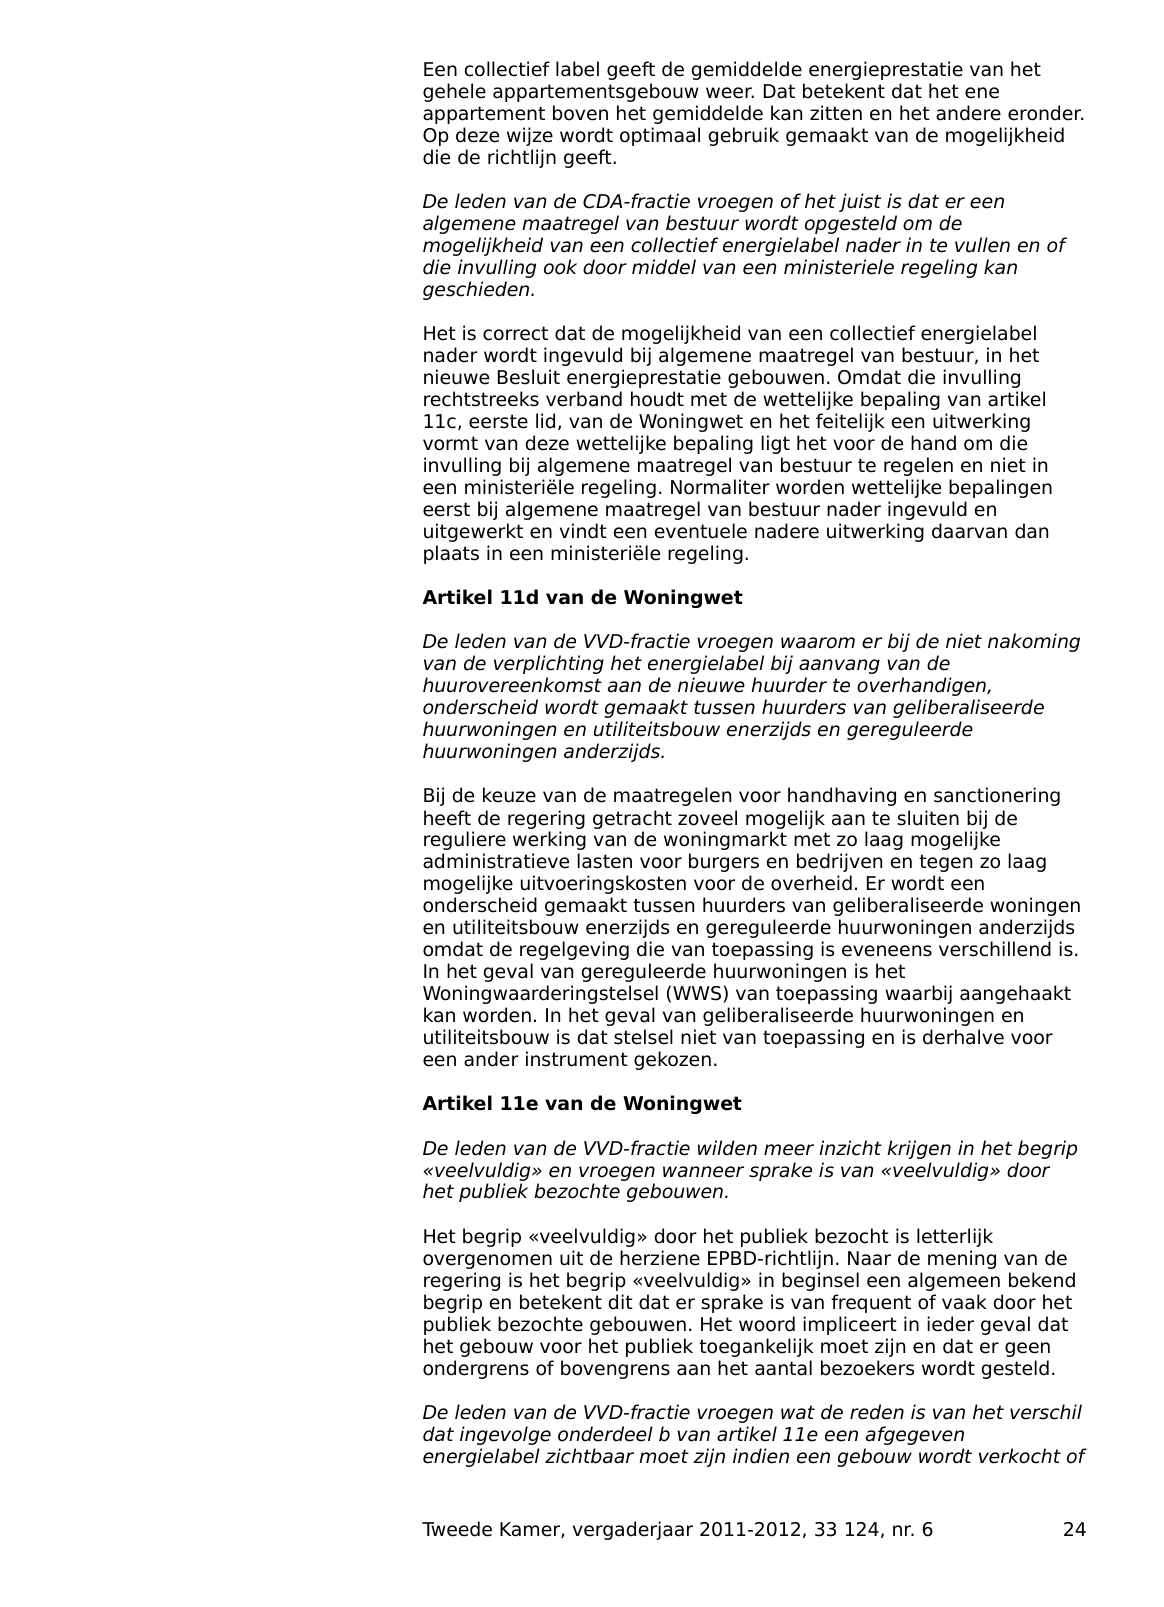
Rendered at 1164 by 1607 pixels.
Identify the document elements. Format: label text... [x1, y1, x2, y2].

text Het begrip «veelvuldig» door het publiek bezocht is letterlijk overgenomen uit de herziene EPBD-richtlijn. Naar de mening van de regering is het begrip «veelvuldig» in beginsel een algemeen bekend begrip en betekent dit dat er sprake is van frequent of vaak door het publiek bezochte gebouwen. Het woord impliceert in ieder geval dat het gebouw voor het publiek toegankelijk moet zijn en dat er geen ondergrens of bovengrens aan het aantal bezoekers wordt gesteld. [422, 1226, 1087, 1379]
text De leden van de VVD-fractie vroegen wat de reden is van het verschil dat ingevolge onderdeel b van artikel 11e een afgegeven energielabel zichtbaar moet zijn indien een gebouw wordt verkocht of [422, 1402, 1087, 1468]
text De leden van de VVD-fractie vroegen waarom er bij de niet nakoming van de verplichting het energielabel bij aanvang van de huurovereenkomst aan de nieuwe huurder te overhandigen, onderscheid wordt gemaakt tussen huurders van geliberaliseerde huurwoningen en utiliteitsbouw enerzijds en gereguleerde huurwoningen anderzijds. [422, 631, 1087, 763]
text De leden van de CDA-fractie vroegen of het juist is dat er een algemene maatregel van bestuur wordt opgesteld om de mogelijkheid van een collectief energielabel nader in te vullen en of die invulling ook door middel van een ministeriele regeling kan geschieden. [422, 191, 1087, 301]
subtitle Artikel 11d van de Woningwet [422, 587, 1087, 609]
text Bij de keuze van de maatregelen voor handhaving en sanctionering heeft de regering getracht zoveel mogelijk aan te sluiten bij de reguliere werking van de woningmarkt met zo laag mogelijke administratieve lasten voor burgers en bedrijven en tegen zo laag mogelijke uitvoeringskosten voor de overheid. Er wordt een onderscheid gemaakt tussen huurders van geliberaliseerde woningen en utiliteitsbouw enerzijds en gereguleerde huurwoningen anderzijds omdat de regelgeving die van toepassing is eveneens verschillend is. In het geval van gereguleerde huurwoningen is het Woningwaarderingstelsel (WWS) van toepassing waarbij aangehaakt kan worden. In het geval van geliberaliseerde huurwoningen en utiliteitsbouw is dat stelsel niet van toepassing en is derhalve voor een ander instrument gekozen. [422, 785, 1087, 1071]
text Een collectief label geeft de gemiddelde energieprestatie van het gehele appartementsgebouw weer. Dat betekent dat het ene appartement boven het gemiddelde kan zitten en het andere eronder. Op deze wijze wordt optimaal gebruik gemaakt van de mogelijkheid die de richtlijn geeft. [422, 59, 1087, 169]
text Het is correct dat de mogelijkheid van een collectief energielabel nader wordt ingevuld bij algemene maatregel van bestuur, in het nieuwe Besluit energieprestatie gebouwen. Omdat die invulling rechtstreeks verband houdt met de wettelijke bepaling van artikel 11c, eerste lid, van de Woningwet en het feitelijk een uitwerking vormt van deze wettelijke bepaling ligt het voor de hand om die invulling bij algemene maatregel van bestuur te regelen en niet in een ministeriële regeling. Normaliter worden wettelijke bepalingen eerst bij algemene maatregel van bestuur nader ingevuld en uitgewerkt en vindt een eventuele nadere uitwerking daarvan dan plaats in een ministeriële regeling. [422, 323, 1087, 565]
text De leden van de VVD-fractie wilden meer inzicht krijgen in het begrip «veelvuldig» en vroegen wanneer sprake is van «veelvuldig» door het publiek bezochte gebouwen. [422, 1137, 1087, 1203]
subtitle Artikel 11e van de Woningwet [422, 1093, 1087, 1115]
